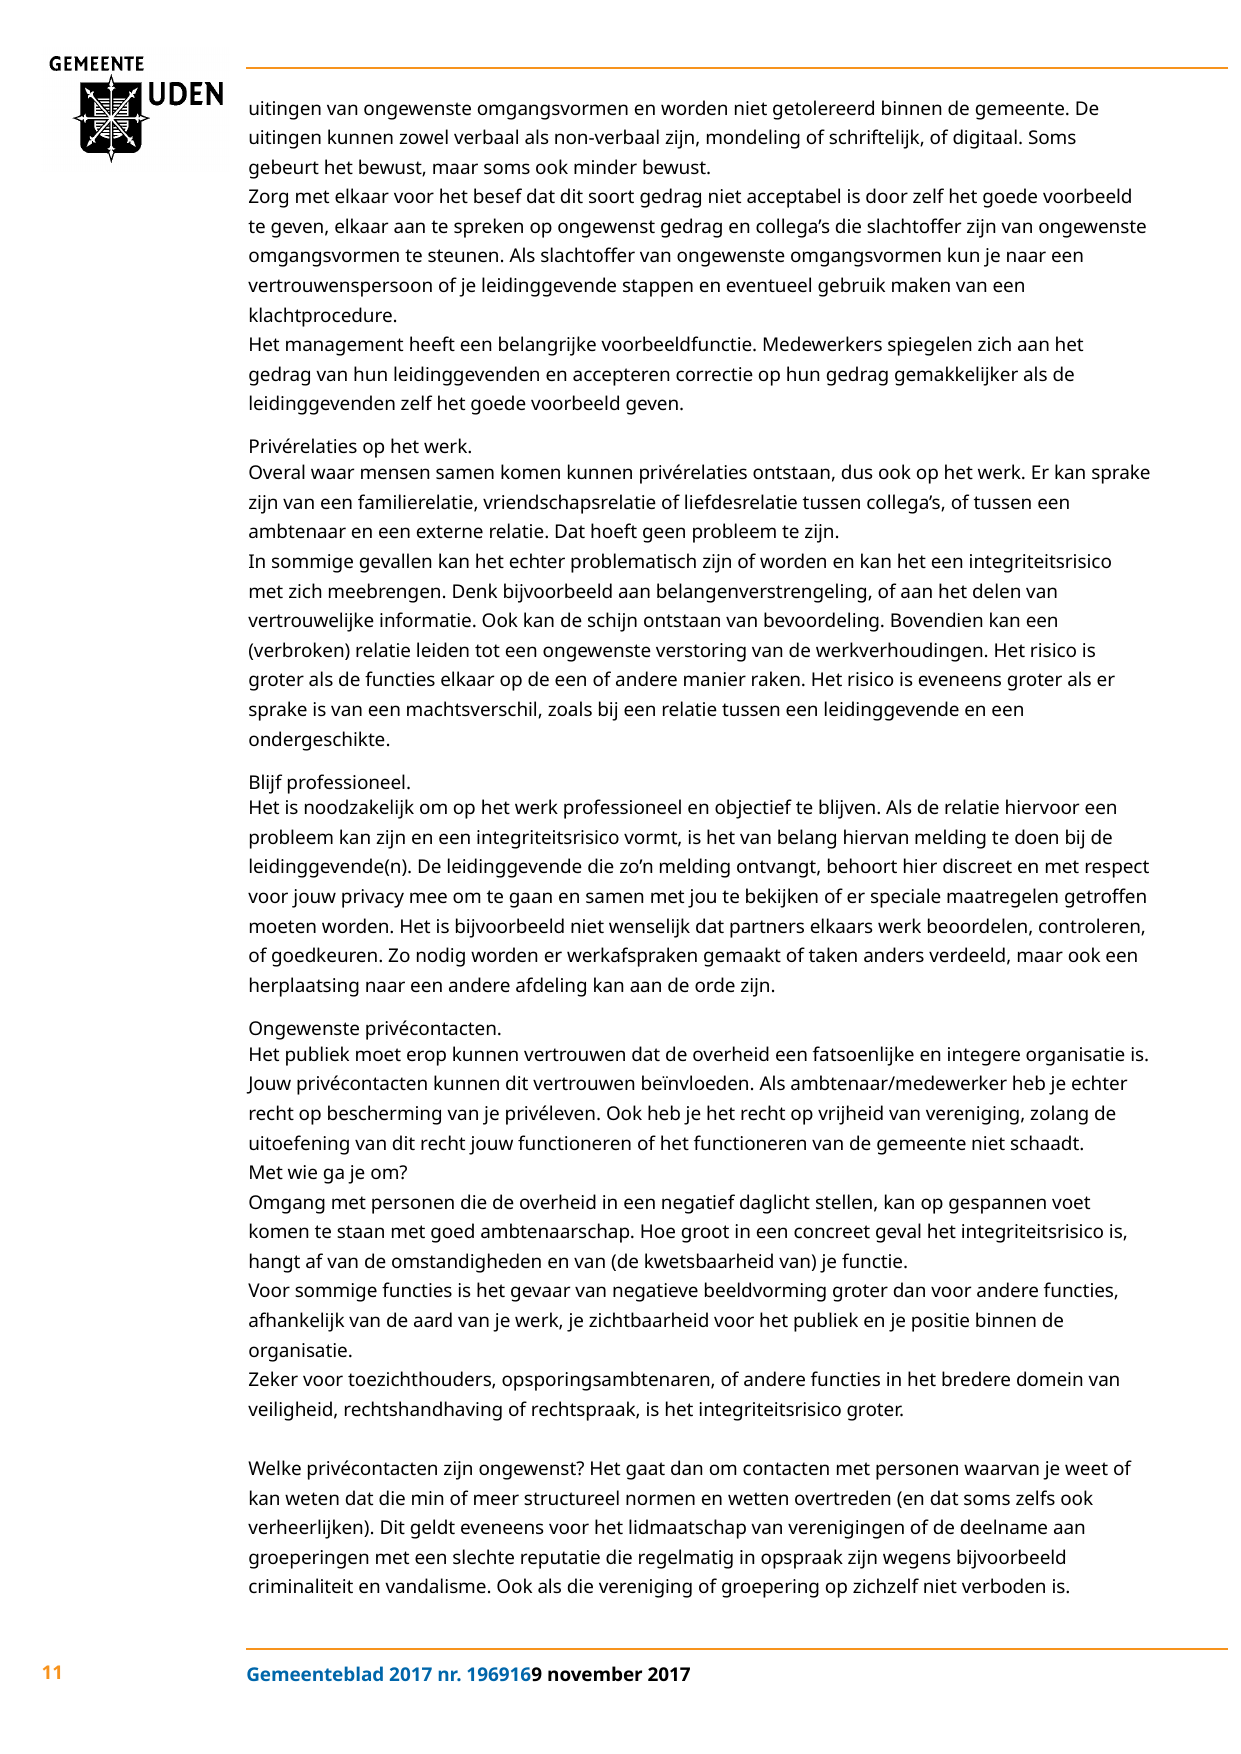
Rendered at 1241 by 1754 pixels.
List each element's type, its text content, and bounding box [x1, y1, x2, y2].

text Overal waar mensen samen komen kunnen privérelaties ontstaan, dus ook op het werk. Er kan sprake zijn van een familierelatie, vriendschapsrelatie of liefdesrelatie tussen collega’s, of tussen een ambtenaar en een externe relatie. Dat hoeft geen probleem te zijn. [248, 459, 1152, 544]
text Met wie ga je om? [248, 1159, 1152, 1185]
text Blijf professioneel. [248, 769, 1152, 794]
text Het publiek moet erop kunnen vertrouwen dat de overheid een fatsoenlijke en integere organisatie is. Jouw privécontacten kunnen dit vertrouwen beïnvloeden. Als ambtenaar/medewerker heb je echter recht op bescherming van je privéleven. Ook heb je het recht op vrijheid van vereniging, zolang de uitoefening van dit recht jouw functioneren of het functioneren van de gemeente niet schaadt. [248, 1041, 1152, 1155]
text In sommige gevallen kan het echter problematisch zijn of worden en kan het een integriteitsrisico met zich meebrengen. Denk bijvoorbeeld aan belangenverstrengeling, of aan het delen van vertrouwelijke informatie. Ook kan de schijn ontstaan van bevoordeling. Bovendien kan een (verbroken) relatie leiden tot een ongewenste verstoring van de werkverhoudingen. Het risico is groter als de functies elkaar op de een of andere manier raken. Het risico is eveneens groter als er sprake is van een machtsverschil, zoals bij een relatie tussen een leidinggevende en een ondergeschikte. [248, 548, 1152, 751]
text Welke privécontacten zijn ongewenst? Het gaat dan om contacten met personen waarvan je weet of kan weten dat die min of meer structureel normen en wetten overtreden (en dat soms zelfs ook verheerlijken). Dit geldt eveneens voor het lidmaatschap van verenigingen of de deelname aan groeperingen met een slechte reputatie die regelmatig in opspraak zijn wegens bijvoorbeeld criminaliteit en vandalisme. Ook als die vereniging of groepering op zichzelf niet verboden is. [248, 1455, 1152, 1599]
text uitingen van ongewenste omgangsvormen en worden niet getolereerd binnen de gemeente. De uitingen kunnen zowel verbaal als non-verbaal zijn, mondeling of schriftelijk, of digitaal. Soms gebeurt het bewust, maar soms ook minder bewust. [248, 95, 1152, 180]
picture [41, 47, 231, 172]
text Zeker voor toezichthouders, opsporingsambtenaren, of andere functies in het bredere domein van veiligheid, rechtshandhaving of rechtspraak, is het integriteitsrisico groter. [248, 1366, 1152, 1422]
text Omgang met personen die de overheid in een negatief daglicht stellen, kan op gespannen voet komen te staan met goed ambtenaarschap. Hoe groot in een concreet geval het integriteitsrisico is, hangt af van de omstandigheden en van (de kwetsbaarheid van) je functie. [248, 1189, 1152, 1274]
text Het is noodzakelijk om op het werk professioneel en objectief te blijven. Als de relatie hiervoor een probleem kan zijn en een integriteitsrisico vormt, is het van belang hiervan melding te doen bij de leidinggevende(n). De leidinggevende die zo’n melding ontvangt, behoort hier discreet en met respect voor jouw privacy mee om te gaan en samen met jou te bekijken of er speciale maatregelen getroffen moeten worden. Het is bijvoorbeeld niet wenselijk dat partners elkaars werk beoordelen, controleren, of goedkeuren. Zo nodig worden er werkafspraken gemaakt of taken anders verdeeld, maar ook een herplaatsing naar een andere afdeling kan aan de orde zijn. [248, 794, 1152, 998]
text Privérelaties op het werk. [248, 434, 1152, 459]
text Voor sommige functies is het gevaar van negatieve beeldvorming groter dan voor andere functies, afhankelijk van de aard van je werk, je zichtbaarheid voor het publiek en je positie binnen de organisatie. [248, 1278, 1152, 1362]
text Zorg met elkaar voor het besef dat dit soort gedrag niet acceptabel is door zelf het goede voorbeeld te geven, elkaar aan te spreken op ongewenst gedrag en collega’s die slachtoffer zijn van ongewenste omgangsvormen te steunen. Als slachtoffer van ongewenste omgangsvormen kun je naar een vertrouwenspersoon of je leidinggevende stappen en eventueel gebruik maken van een klachtprocedure. [248, 183, 1152, 328]
text Ongewenste privécontacten. [248, 1015, 1152, 1041]
text Het management heeft een belangrijke voorbeeldfunctie. Medewerkers spiegelen zich aan het gedrag van hun leidinggevenden en accepteren correctie op hun gedrag gemakkelijker als de leidinggevenden zelf het goede voorbeeld geven. [248, 331, 1152, 416]
